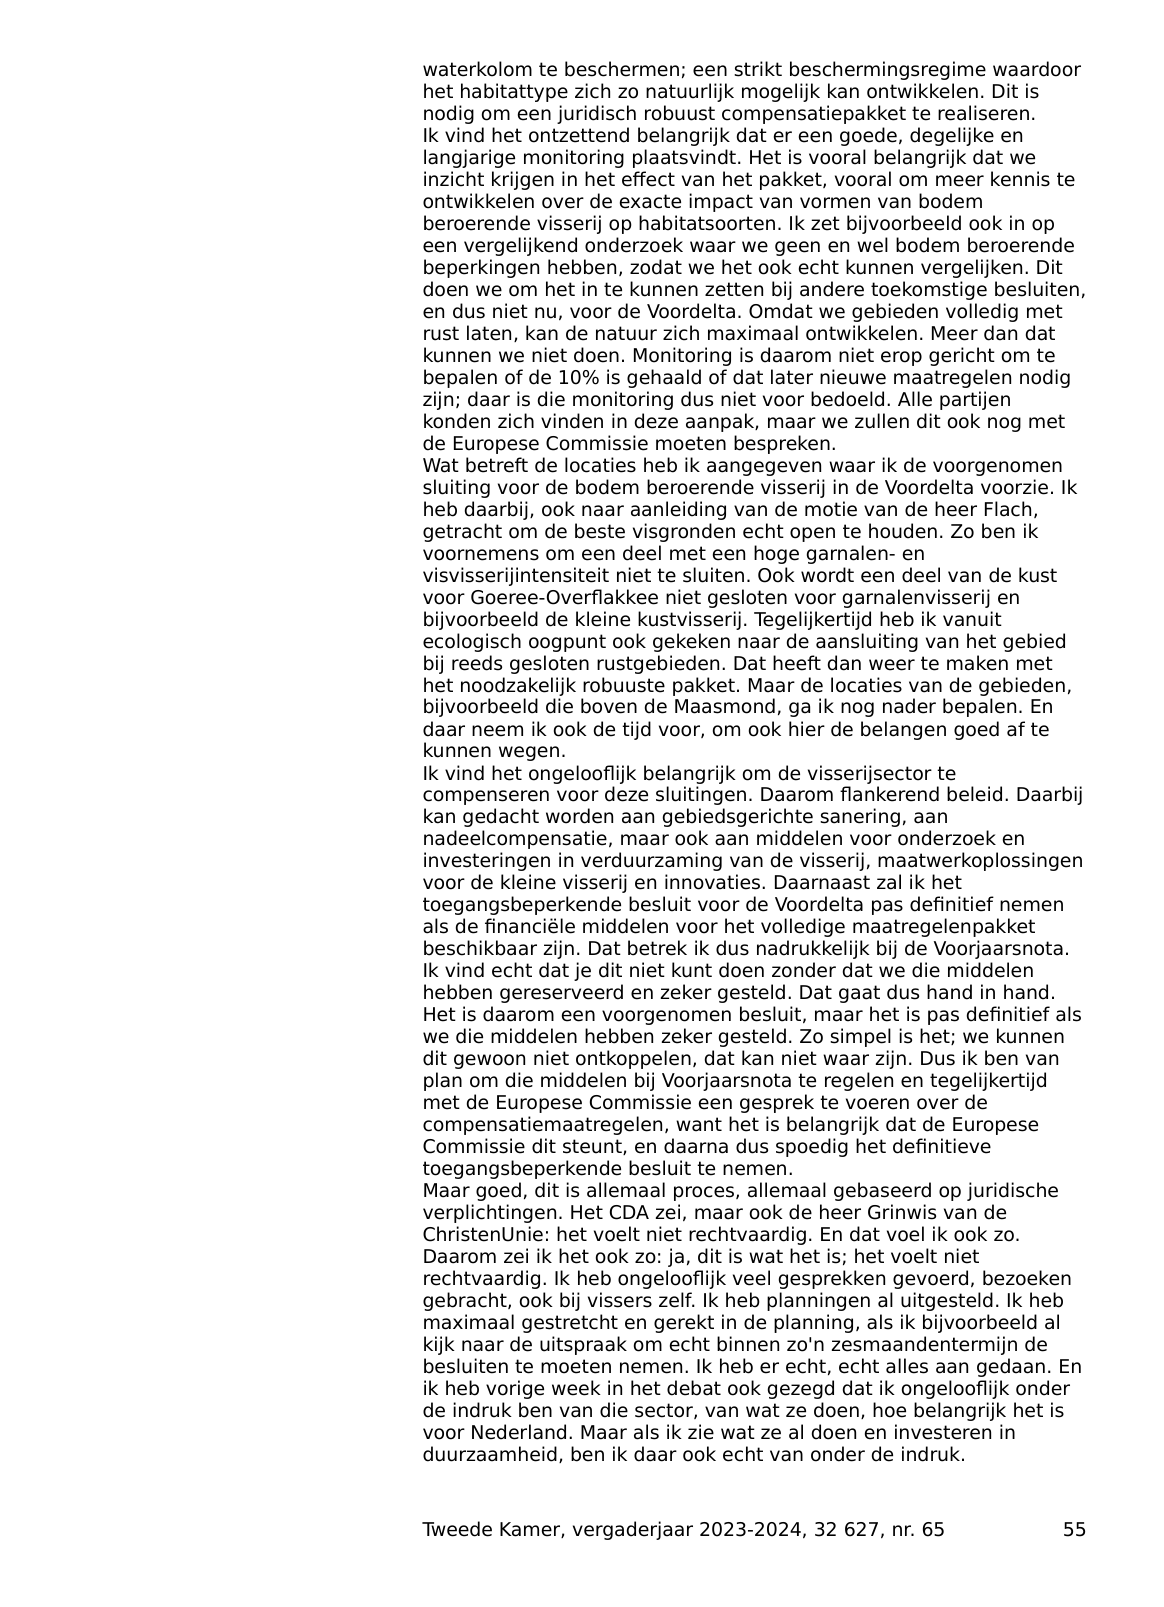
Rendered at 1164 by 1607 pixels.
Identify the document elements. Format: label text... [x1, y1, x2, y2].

text waterkolom te beschermen; een strikt beschermingsregime waardoor het habitattype zich zo natuurlijk mogelijk kan ontwikkelen. Dit is nodig om een juridisch robuust compensatiepakket te realiseren. [422, 59, 1087, 125]
text Ik vind het ongelooflijk belangrijk om de visserijsector te compenseren voor deze sluitingen. Daarom flankerend beleid. Daarbij kan gedacht worden aan gebiedsgerichte sanering, aan nadeelcompensatie, maar ook aan middelen voor onderzoek en investeringen in verduurzaming van de visserij, maatwerkoplossingen voor de kleine visserij en innovaties. Daarnaast zal ik het toegangsbeperkende besluit voor de Voordelta pas definitief nemen als de financiële middelen voor het volledige maatregelenpakket beschikbaar zijn. Dat betrek ik dus nadrukkelijk bij de Voorjaarsnota. Ik vind echt dat je dit niet kunt doen zonder dat we die middelen hebben gereserveerd en zeker gesteld. Dat gaat dus hand in hand. Het is daarom een voorgenomen besluit, maar het is pas definitief als we die middelen hebben zeker gesteld. Zo simpel is het; we kunnen dit gewoon niet ontkoppelen, dat kan niet waar zijn. Dus ik ben van plan om die middelen bij Voorjaarsnota te regelen en tegelijkertijd met de Europese Commissie een gesprek te voeren over de compensatiemaatregelen, want het is belangrijk dat de Europese Commissie dit steunt, en daarna dus spoedig het definitieve toegangsbeperkende besluit te nemen. [422, 762, 1087, 1180]
text Maar goed, dit is allemaal proces, allemaal gebaseerd op juridische verplichtingen. Het CDA zei, maar ook de heer Grinwis van de ChristenUnie: het voelt niet rechtvaardig. En dat voel ik ook zo. Daarom zei ik het ook zo: ja, dit is wat het is; het voelt niet rechtvaardig. Ik heb ongelooflijk veel gesprekken gevoerd, bezoeken gebracht, ook bij vissers zelf. Ik heb planningen al uitgesteld. Ik heb maximaal gestretcht en gerekt in de planning, als ik bijvoorbeeld al kijk naar de uitspraak om echt binnen zo'n zesmaandentermijn de besluiten te moeten nemen. Ik heb er echt, echt alles aan gedaan. En ik heb vorige week in het debat ook gezegd dat ik ongelooflijk onder de indruk ben van die sector, van wat ze doen, hoe belangrijk het is voor Nederland. Maar als ik zie wat ze al doen en investeren in duurzaamheid, ben ik daar ook echt van onder de indruk. [422, 1180, 1087, 1466]
text Wat betreft de locaties heb ik aangegeven waar ik de voorgenomen sluiting voor de bodem beroerende visserij in de Voordelta voorzie. Ik heb daarbij, ook naar aanleiding van de motie van de heer Flach, getracht om de beste visgronden echt open te houden. Zo ben ik voornemens om een deel met een hoge garnalen- en visvisserijintensiteit niet te sluiten. Ook wordt een deel van de kust voor Goeree-Overflakkee niet gesloten voor garnalenvisserij en bijvoorbeeld de kleine kustvisserij. Tegelijkertijd heb ik vanuit ecologisch oogpunt ook gekeken naar de aansluiting van het gebied bij reeds gesloten rustgebieden. Dat heeft dan weer te maken met het noodzakelijk robuuste pakket. Maar de locaties van de gebieden, bijvoorbeeld die boven de Maasmond, ga ik nog nader bepalen. En daar neem ik ook de tijd voor, om ook hier de belangen goed af te kunnen wegen. [422, 455, 1087, 762]
text Ik vind het ontzettend belangrijk dat er een goede, degelijke en langjarige monitoring plaatsvindt. Het is vooral belangrijk dat we inzicht krijgen in het effect van het pakket, vooral om meer kennis te ontwikkelen over de exacte impact van vormen van bodem beroerende visserij op habitatsoorten. Ik zet bijvoorbeeld ook in op een vergelijkend onderzoek waar we geen en wel bodem beroerende beperkingen hebben, zodat we het ook echt kunnen vergelijken. Dit doen we om het in te kunnen zetten bij andere toekomstige besluiten, en dus niet nu, voor de Voordelta. Omdat we gebieden volledig met rust laten, kan de natuur zich maximaal ontwikkelen. Meer dan dat kunnen we niet doen. Monitoring is daarom niet erop gericht om te bepalen of de 10% is gehaald of dat later nieuwe maatregelen nodig zijn; daar is die monitoring dus niet voor bedoeld. Alle partijen konden zich vinden in deze aanpak, maar we zullen dit ook nog met de Europese Commissie moeten bespreken. [422, 125, 1087, 455]
